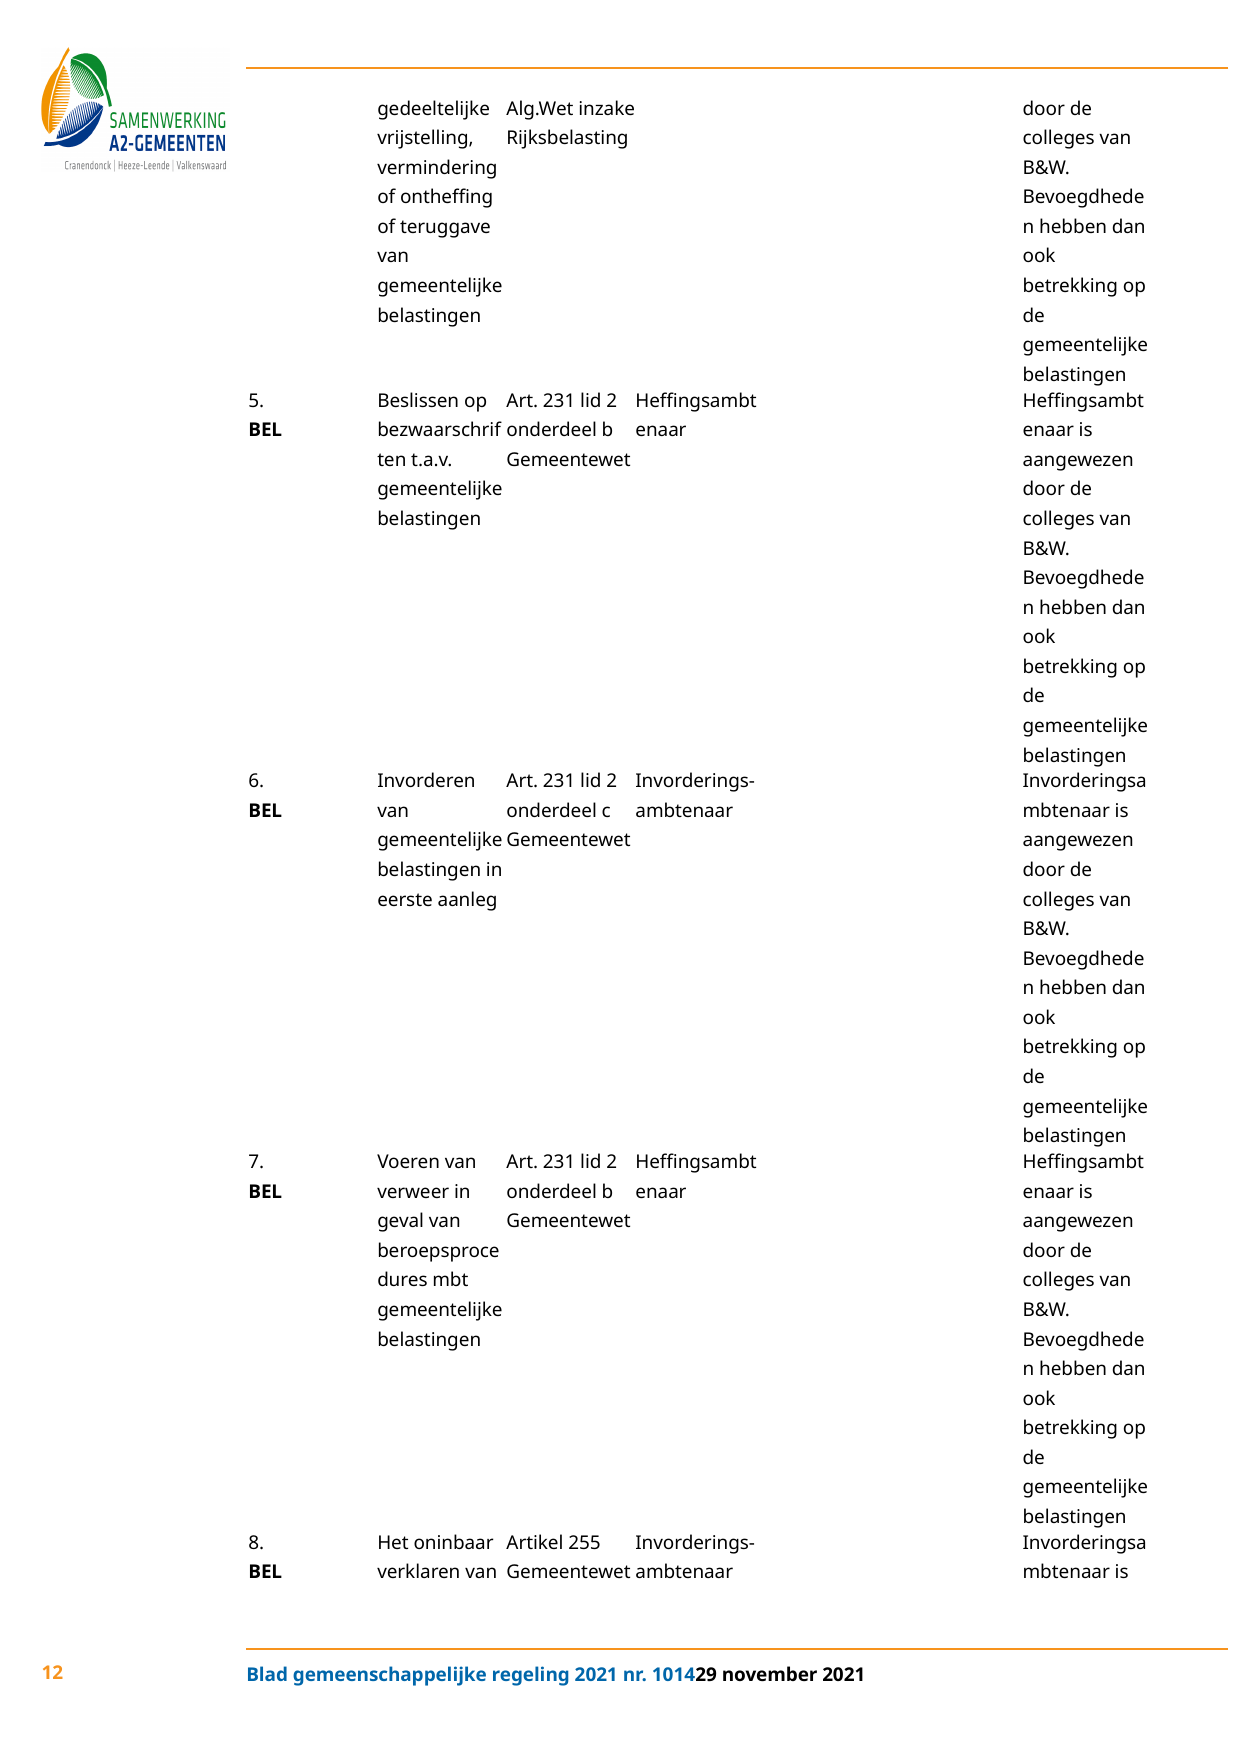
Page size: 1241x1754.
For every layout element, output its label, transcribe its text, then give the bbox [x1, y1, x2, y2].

table_cell Invorderen van gemeentelijke belastingen in eerste aanleg [377, 768, 506, 1148]
table_cell Beslissen op bezwaarschriften t.a.v. gemeentelijke belastingen [377, 387, 506, 767]
picture [41, 47, 231, 172]
table_cell [894, 1529, 1022, 1584]
table_cell Invorderingsambtenaar is aangewezen door de colleges van B&W. Bevoegdheden hebben dan ook betrekking op de gemeentelijke belastingen [1023, 768, 1152, 1148]
table_cell Art. 231 lid 2 onderdeel b Gemeentewet [506, 1148, 635, 1529]
table_cell Heffingsambtenaar is aangewezen door de colleges van B&W. Bevoegdheden hebben dan ook betrekking op de gemeentelijke belastingen [1023, 387, 1152, 767]
table_cell Voeren van verweer in geval van beroepsprocedures mbt gemeentelijke belastingen [377, 1148, 506, 1529]
table_cell [764, 95, 893, 387]
table_cell [248, 95, 377, 387]
table_cell [894, 1148, 1022, 1529]
table_cell [764, 1148, 893, 1529]
table_cell [894, 768, 1022, 1148]
table_cell 5. BEL [248, 387, 377, 767]
table_cell Heffingsambtenaar [635, 1148, 764, 1529]
table_cell [764, 1529, 893, 1584]
table_cell Het oninbaar verklaren van [377, 1529, 506, 1584]
table_cell Art. 231 lid 2 onderdeel c Gemeentewet [506, 768, 635, 1148]
table_cell 6. BEL [248, 768, 377, 1148]
table_cell Invorderings- ambtenaar [635, 1529, 764, 1584]
table_cell 8. BEL [248, 1529, 377, 1584]
table_cell door de colleges van B&W. Bevoegdheden hebben dan ook betrekking op de gemeentelijke belastingen [1023, 95, 1152, 387]
table_cell Invorderingsambtenaar is [1023, 1529, 1152, 1584]
table_cell Invorderings- ambtenaar [635, 768, 764, 1148]
table_cell [894, 387, 1022, 767]
table_cell [764, 387, 893, 767]
table_cell Heffingsambtenaar [635, 387, 764, 767]
table_cell [635, 95, 764, 387]
table_cell 7. BEL [248, 1148, 377, 1529]
table_cell Alg.Wet inzake Rijksbelasting [506, 95, 635, 387]
table_cell [894, 95, 1022, 387]
table_cell gedeeltelijke vrijstelling, vermindering of ontheffing of teruggave van gemeentelijke belastingen [377, 95, 506, 387]
table_cell Artikel 255 Gemeentewet [506, 1529, 635, 1584]
table_cell Heffingsambtenaar is aangewezen door de colleges van B&W. Bevoegdheden hebben dan ook betrekking op de gemeentelijke belastingen [1023, 1148, 1152, 1529]
table_cell Art. 231 lid 2 onderdeel b Gemeentewet [506, 387, 635, 767]
table_cell [764, 768, 893, 1148]
